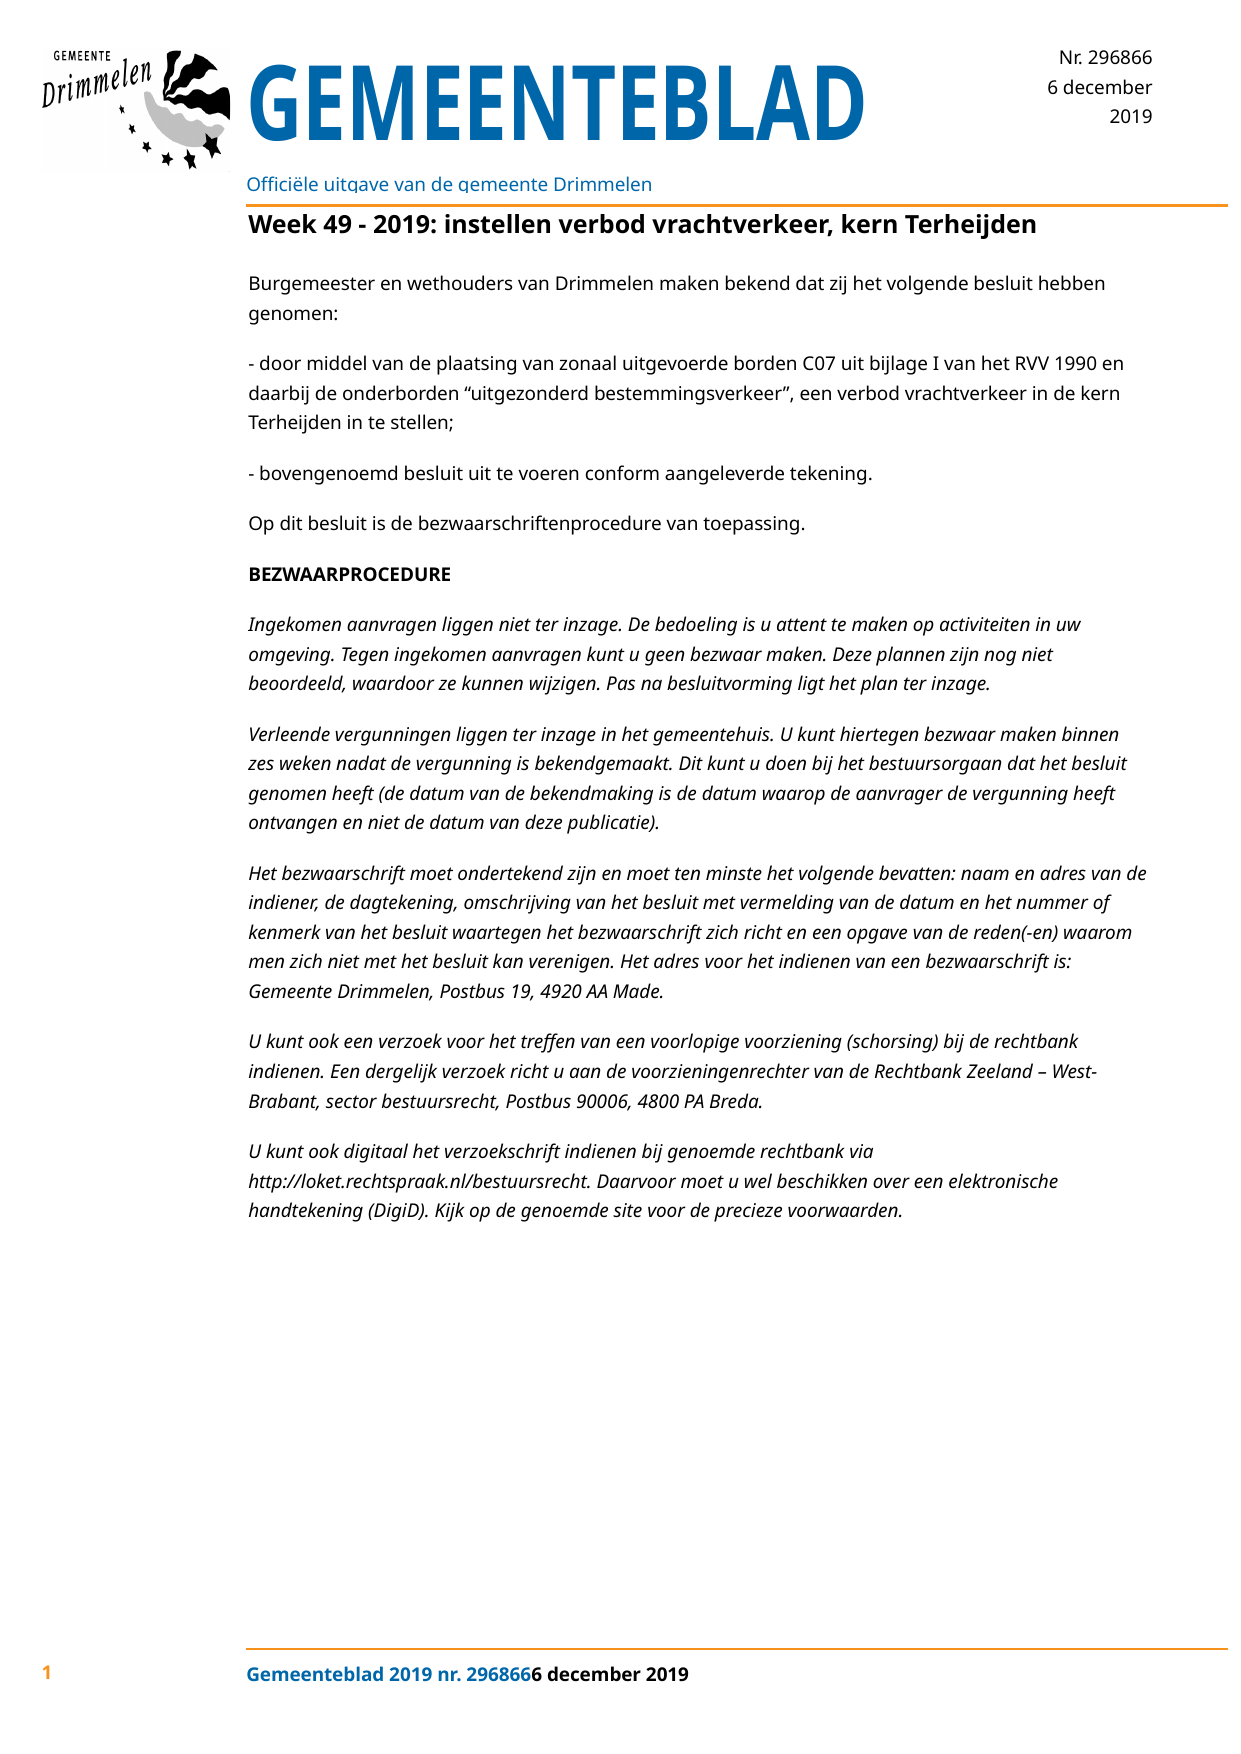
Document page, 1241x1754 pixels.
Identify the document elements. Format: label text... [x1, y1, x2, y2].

text Verleende vergunningen liggen ter inzage in het gemeentehuis. U kunt hiertegen bezwaar maken binnen zes weken nadat de vergunning is bekendgemaakt. Dit kunt u doen bij het bestuursorgaan dat het besluit genomen heeft (de datum van de bekendmaking is de datum waarop de aanvrager de vergunning heeft ontvangen en niet de datum van deze publicatie). [248, 721, 1152, 835]
text Ingekomen aanvragen liggen niet ter inzage. De bedoeling is u attent te maken op activiteiten in uw omgeving. Tegen ingekomen aanvragen kunt u geen bezwaar maken. Deze plannen zijn nog niet beoordeeld, waardoor ze kunnen wijzigen. Pas na besluitvorming ligt het plan ter inzage. [248, 611, 1152, 696]
text U kunt ook digitaal het verzoekschrift indienen bij genoemde rechtbank via http://loket.rechtspraak.nl/bestuursrecht. Daarvoor moet u wel beschikken over een elektronische handtekening (DigiD). Kijk op de genoemde site voor de precieze voorwaarden. [248, 1138, 1152, 1223]
text - door middel van de plaatsing van zonaal uitgevoerde borden C07 uit bijlage I van het RVV 1990 en daarbij de onderborden “uitgezonderd bestemmingsverkeer”, een verbod vrachtverkeer in de kern Terheijden in te stellen; [248, 350, 1152, 435]
text Burgemeester en wethouders van Drimmelen maken bekend dat zij het volgende besluit hebben genomen: [248, 270, 1152, 326]
text U kunt ook een verzoek voor het treffen van een voorlopige voorziening (schorsing) bij de rechtbank indienen. Een dergelijk verzoek richt u aan de voorzieningenrechter van de Rechtbank Zeeland – West-Brabant, sector bestuursrecht, Postbus 90006, 4800 PA Breda. [248, 1029, 1152, 1113]
picture [41, 47, 231, 172]
text Week 49 - 2019: instellen verbod vrachtverkeer, kern Terheijden [248, 207, 1152, 241]
text BEZWAARPROCEDURE [248, 561, 1152, 586]
text Het bezwaarschrift moet ondertekend zijn en moet ten minste het volgende bevatten: naam en adres van de indiener, de dagtekening, omschrijving van het besluit met vermelding van de datum en het nummer of kenmerk van het besluit waartegen het bezwaarschrift zich richt en een opgave van de reden(-en) waarom men zich niet met het besluit kan verenigen. Het adres voor het indienen van een bezwaarschrift is: Gemeente Drimmelen, Postbus 19, 4920 AA Made. [248, 860, 1152, 1004]
text - bovengenoemd besluit uit te voeren conform aangeleverde tekening. [248, 460, 1152, 486]
text Op dit besluit is de bezwaarschriftenprocedure van toepassing. [248, 510, 1152, 536]
